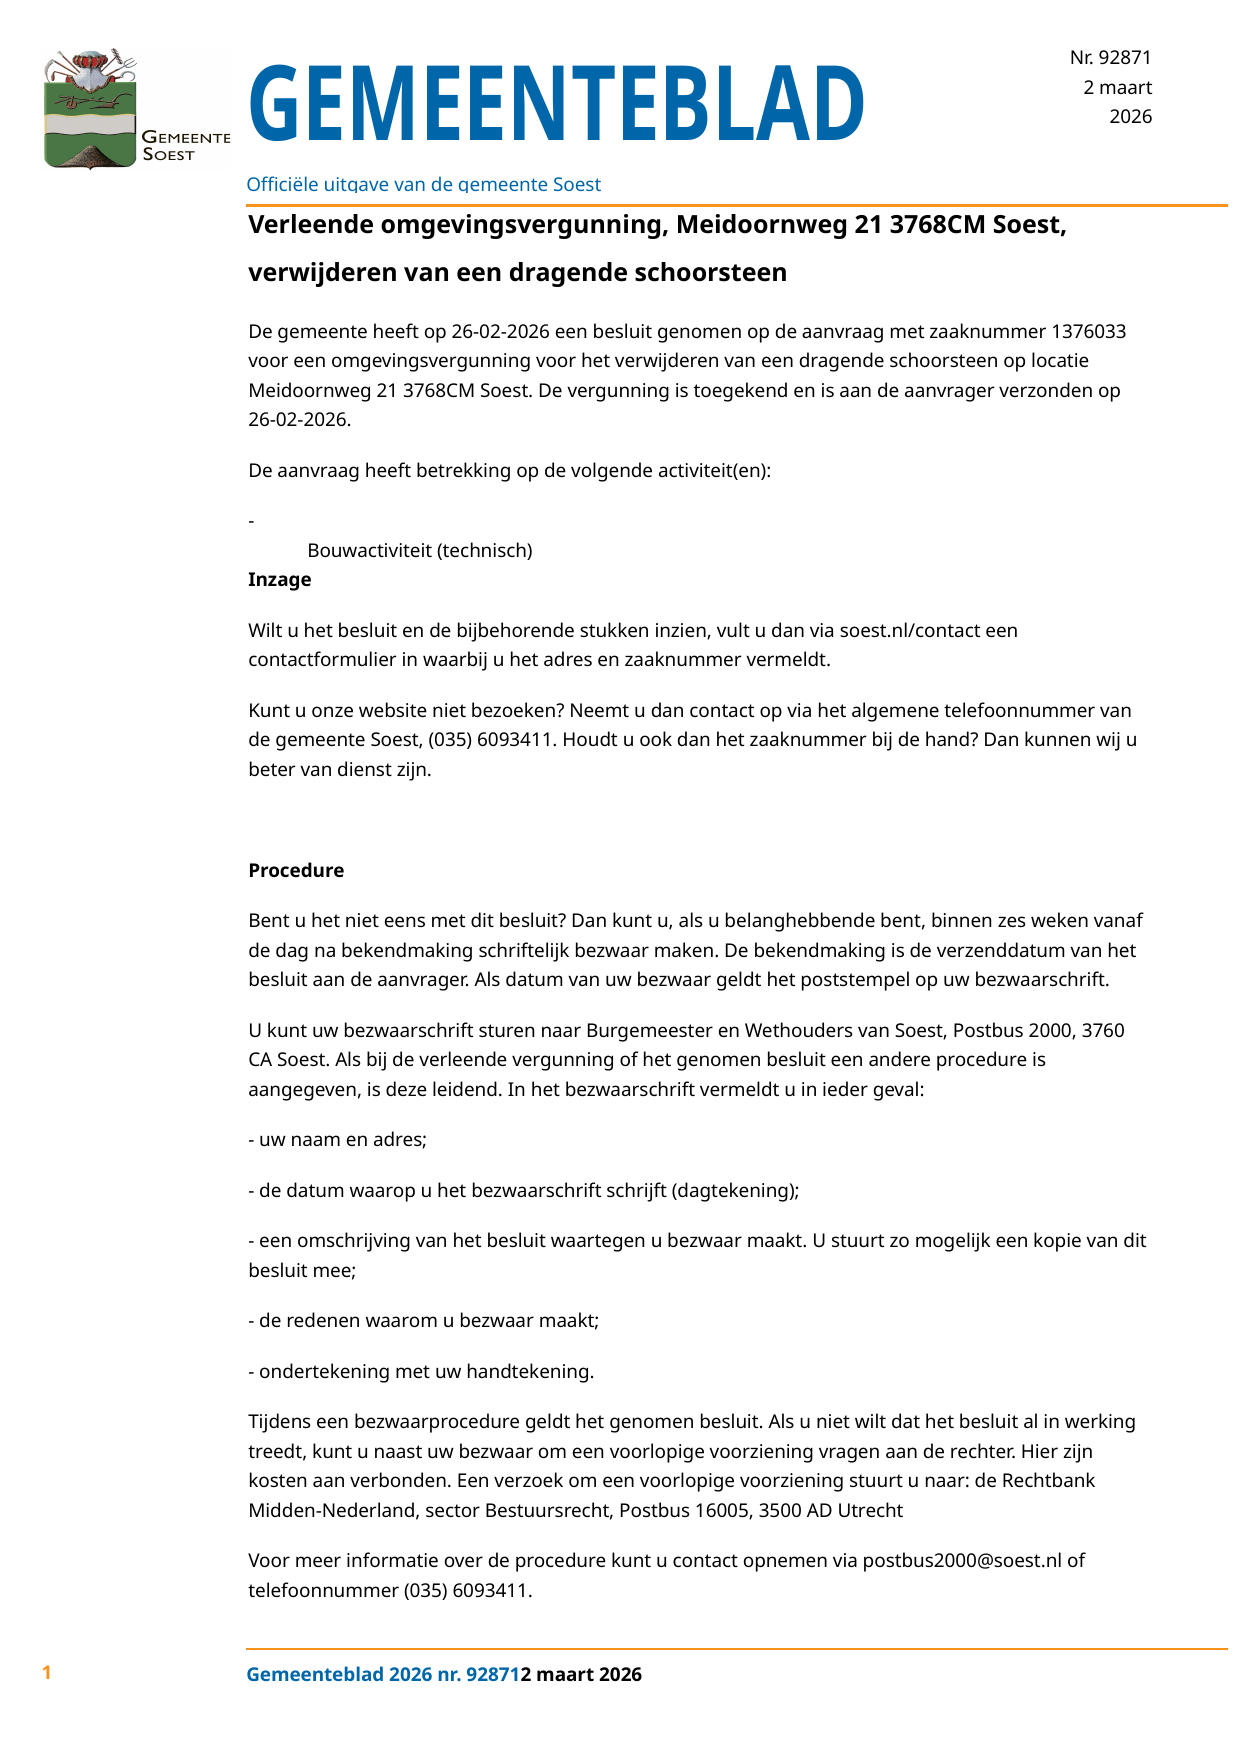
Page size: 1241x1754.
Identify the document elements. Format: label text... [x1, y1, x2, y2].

text - de datum waarop u het bezwaarschrift schrijft (dagtekening); [248, 1177, 1152, 1203]
text - ondertekening met uw handtekening. [248, 1358, 1152, 1384]
text - een omschrijving van het besluit waartegen u bezwaar maakt. U stuurt zo mogelijk een kopie van dit besluit mee; [248, 1227, 1152, 1283]
text De gemeente heeft op 26-02-2026 een besluit genomen op de aanvraag met zaaknummer 1376033 voor een omgevingsvergunning voor het verwijderen van een dragende schoorsteen op locatie Meidoornweg 21 3768CM Soest. De vergunning is toegekend en is aan de aanvrager verzonden op 26-02-2026. [248, 318, 1152, 432]
text Procedure [248, 857, 1152, 883]
text Inzage [248, 567, 1152, 592]
picture [41, 47, 231, 172]
text - de redenen waarom u bezwaar maakt; [248, 1307, 1152, 1333]
text Verleende omgevingsvergunning, Meidoornweg 21 3768CM Soest, verwijderen van een dragende schoorsteen [248, 207, 1152, 288]
text Tijdens een bezwaarprocedure geldt het genomen besluit. Als u niet wilt dat het besluit al in werking treedt, kunt u naast uw bezwaar om een voorlopige voorziening vragen aan de rechter. Hier zijn kosten aan verbonden. Een verzoek om een voorlopige voorziening stuurt u naar: de Rechtbank Midden-Nederland, sector Bestuursrecht, Postbus 16005, 3500 AD Utrecht [248, 1408, 1152, 1523]
text De aanvraag heeft betrekking op de volgende activiteit(en): [248, 457, 1152, 483]
text Bent u het niet eens met dit besluit? Dan kunt u, als u belanghebbende bent, binnen zes weken vanaf de dag na bekendmaking schriftelijk bezwaar maken. De bekendmaking is de verzenddatum van het besluit aan de aanvrager. Als datum van uw bezwaar geldt het poststempel op uw bezwaarschrift. [248, 907, 1152, 992]
text Voor meer informatie over de procedure kunt u contact opnemen via postbus2000@soest.nl of telefoonnummer (035) 6093411. [248, 1547, 1152, 1603]
list Bouwactiviteit (technisch) [248, 537, 1152, 563]
text - uw naam en adres; [248, 1127, 1152, 1152]
text Wilt u het besluit en de bijbehorende stukken inzien, vult u dan via soest.nl/contact een contactformulier in waarbij u het adres en zaaknummer vermeldt. [248, 617, 1152, 672]
text Kunt u onze website niet bezoeken? Neemt u dan contact op via het algemene telefoonnummer van de gemeente Soest, (035) 6093411. Houdt u ook dan het zaaknummer bij de hand? Dan kunnen wij u beter van dienst zijn. [248, 697, 1152, 782]
text U kunt uw bezwaarschrift sturen naar Burgemeester en Wethouders van Soest, Postbus 2000, 3760 CA Soest. Als bij de verleende vergunning of het genomen besluit een andere procedure is aangegeven, is deze leidend. In het bezwaarschrift vermeldt u in ieder geval: [248, 1017, 1152, 1102]
